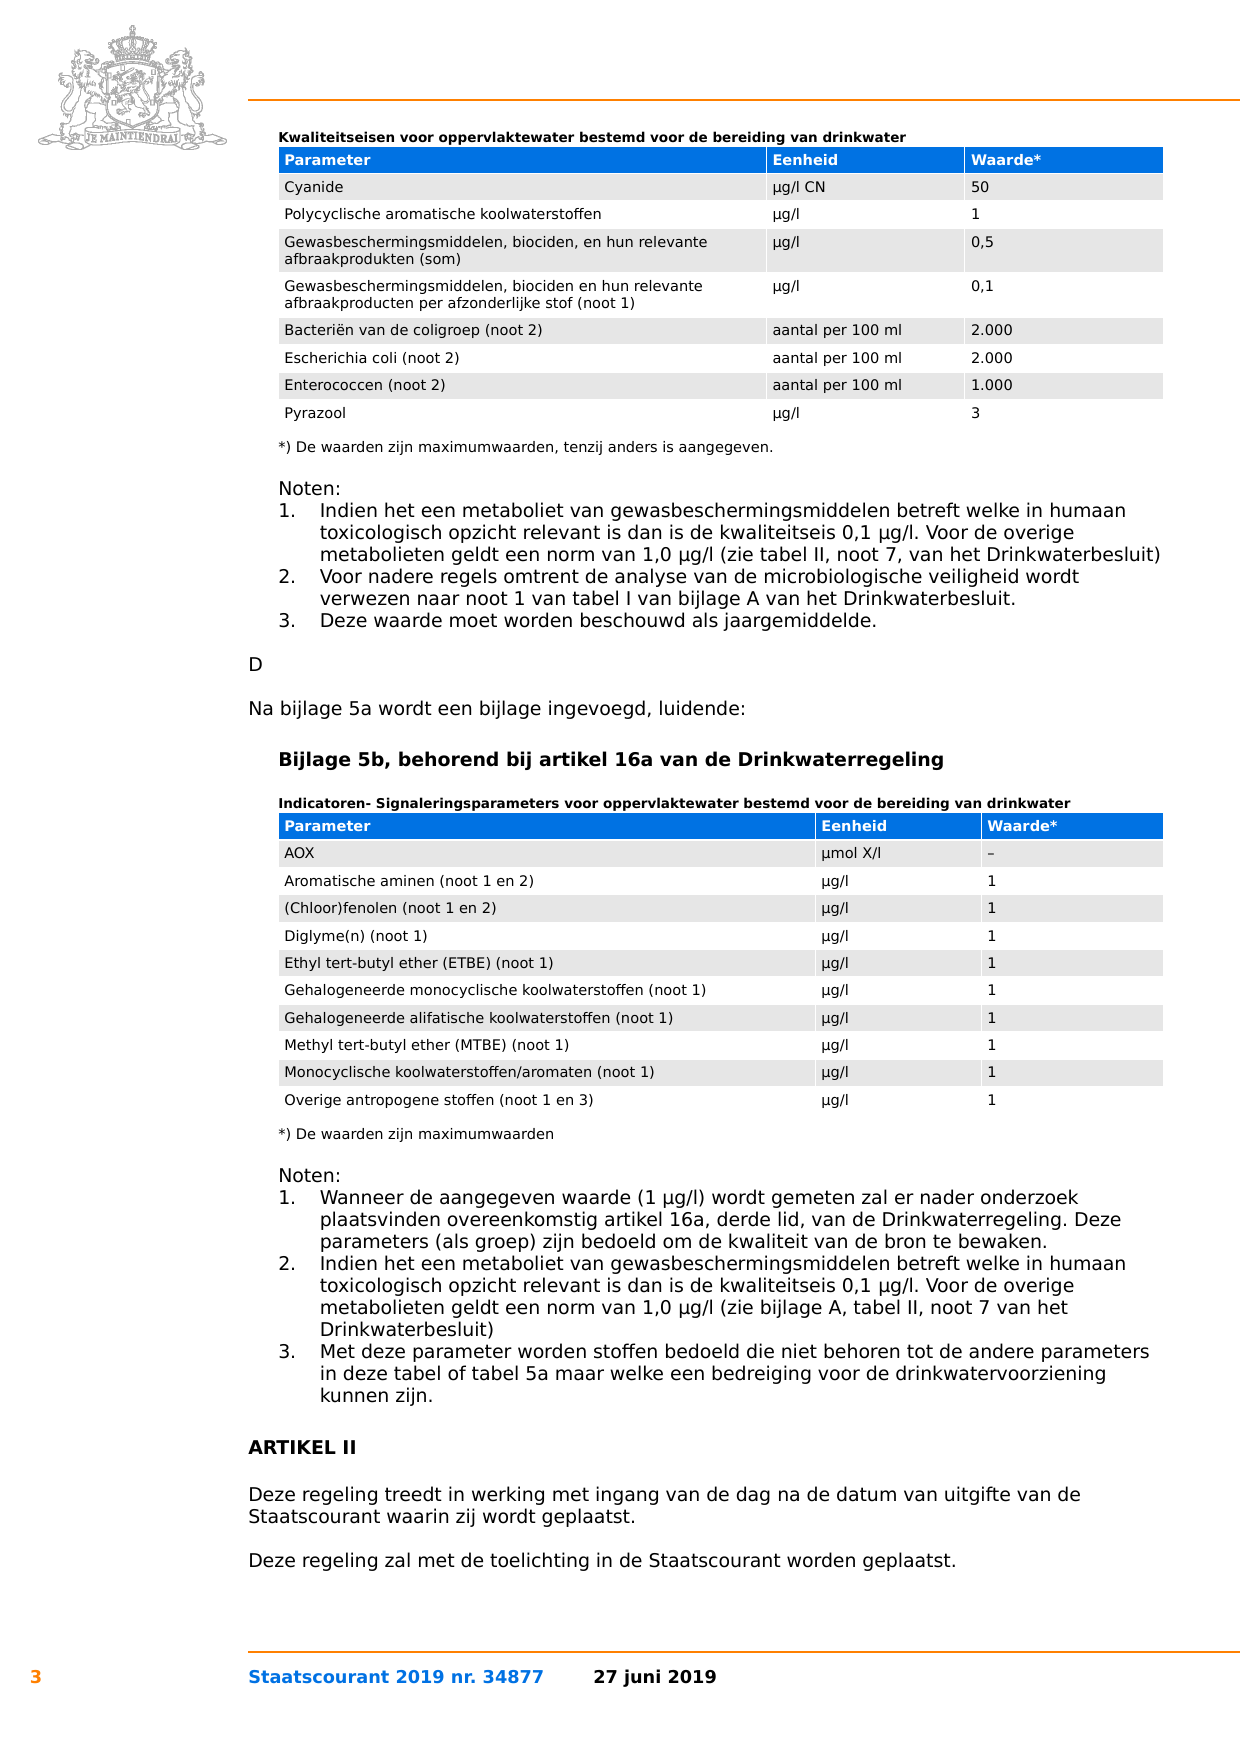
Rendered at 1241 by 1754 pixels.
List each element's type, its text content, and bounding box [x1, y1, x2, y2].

table_cell Ethyl tert-butyl ether (ETBE) (noot 1) [279, 950, 815, 976]
table_cell µg/l [816, 1060, 981, 1086]
table_cell 3 [965, 400, 1163, 426]
text D [248, 653, 1163, 676]
table_cell 1 [982, 1005, 1163, 1031]
table_cell 2.000 [965, 345, 1163, 371]
table_cell Diglyme(n) (noot 1) [279, 923, 815, 949]
table_cell Enterococcen (noot 2) [279, 373, 766, 399]
table_cell 1 [982, 923, 1163, 949]
table_cell Waarde* [982, 813, 1163, 839]
table_cell 1 [982, 950, 1163, 976]
table_cell Overige antropogene stoffen (noot 1 en 3) [279, 1087, 815, 1113]
text 2. Voor nadere regels omtrent de analyse van de microbiologische veiligheid wordt verwezen naar noot 1 van tabel I van bijlage A van het Drinkwaterbesluit. [278, 566, 1163, 610]
table_header Kwaliteitseisen voor oppervlaktewater bestemd voor de bereiding van drinkwater [278, 130, 1163, 146]
table_cell aantal per 100 ml [767, 318, 964, 344]
subtitle ARTIKEL II [248, 1437, 1163, 1459]
table_cell aantal per 100 ml [767, 373, 964, 399]
table_cell µg/l [767, 273, 964, 317]
table_cell AOX [279, 841, 815, 867]
table_cell Parameter [279, 147, 766, 173]
table_cell Parameter [279, 813, 815, 839]
table_cell Gehalogeneerde alifatische koolwaterstoffen (noot 1) [279, 1005, 815, 1031]
table_cell µg/l [816, 978, 981, 1004]
subtitle Bijlage 5b, behorend bij artikel 16a van de Drinkwaterregeling [278, 749, 1163, 771]
table_cell Gewasbeschermingsmiddelen, biociden en hun relevante afbraakproducten per afzonderlijke stof (noot 1) [279, 273, 766, 317]
table_header Indicatoren- Signaleringsparameters voor oppervlaktewater bestemd voor de bereiding van drinkwater [278, 796, 1163, 812]
table_cell µg/l [767, 400, 964, 426]
table_cell Pyrazool [279, 400, 766, 426]
table_cell *) De waarden zijn maximumwaarden [278, 1115, 1163, 1143]
table_cell µg/l [816, 950, 981, 976]
table_cell (Chloor)fenolen (noot 1 en 2) [279, 895, 815, 922]
table_cell Escherichia coli (noot 2) [279, 345, 766, 371]
picture [38, 25, 227, 150]
text 3. Deze waarde moet worden beschouwd als jaargemiddelde. [278, 610, 1163, 632]
text 1. Wanneer de aangegeven waarde (1 µg/l) wordt gemeten zal er nader onderzoek plaatsvinden overeenkomstig artikel 16a, derde lid, van de Drinkwaterregeling. Deze parameters (als groep) zijn bedoeld om de kwaliteit van de bron te bewaken. [278, 1187, 1163, 1253]
table_cell 50 [965, 174, 1163, 200]
table_cell 1.000 [965, 373, 1163, 399]
table_cell Eenheid [767, 147, 964, 173]
table_cell 0,5 [965, 229, 1163, 272]
table_cell 1 [982, 978, 1163, 1004]
table_cell 1 [982, 895, 1163, 922]
table_cell – [982, 841, 1163, 867]
text Deze regeling treedt in werking met ingang van de dag na de datum van uitgifte van de Staatscourant waarin zij wordt geplaatst. [248, 1484, 1163, 1528]
text Noten: [278, 478, 1163, 500]
text Noten: [278, 1165, 1163, 1187]
table_cell µg/l [816, 895, 981, 922]
text 1. Indien het een metaboliet van gewasbeschermingsmiddelen betreft welke in humaan toxicologisch opzicht relevant is dan is de kwaliteitseis 0,1 µg/l. Voor de overige metabolieten geldt een norm van 1,0 µg/l (zie tabel II, noot 7, van het Drinkwaterbesluit) [278, 500, 1163, 566]
text Deze regeling zal met de toelichting in de Staatscourant worden geplaatst. [248, 1550, 1163, 1572]
text Na bijlage 5a wordt een bijlage ingevoegd, luidende: [248, 697, 1163, 719]
table_cell µg/l [816, 1005, 981, 1031]
table_cell Methyl tert-butyl ether (MTBE) (noot 1) [279, 1032, 815, 1059]
table_cell Polycyclische aromatische koolwaterstoffen [279, 201, 766, 228]
table_cell 1 [965, 201, 1163, 228]
table_cell *) De waarden zijn maximumwaarden, tenzij anders is aangegeven. [278, 427, 1163, 456]
table_cell µg/l [767, 201, 964, 228]
table_cell Eenheid [816, 813, 981, 839]
text 3. Met deze parameter worden stoffen bedoeld die niet behoren tot de andere parameters in deze tabel of tabel 5a maar welke een bedreiging voor de drinkwatervoorziening kunnen zijn. [278, 1341, 1163, 1407]
table_cell µg/l [816, 868, 981, 894]
table_cell Aromatische aminen (noot 1 en 2) [279, 868, 815, 894]
text 2. Indien het een metaboliet van gewasbeschermingsmiddelen betreft welke in humaan toxicologisch opzicht relevant is dan is de kwaliteitseis 0,1 µg/l. Voor de overige metabolieten geldt een norm van 1,0 µg/l (zie bijlage A, tabel II, noot 7 van het Drinkwaterbesluit) [278, 1253, 1163, 1341]
table_cell Gewasbeschermingsmiddelen, biociden, en hun relevante afbraakprodukten (som) [279, 229, 766, 272]
table_cell Gehalogeneerde monocyclische koolwaterstoffen (noot 1) [279, 978, 815, 1004]
table_cell µg/l [816, 1032, 981, 1059]
table_cell Monocyclische koolwaterstoffen/aromaten (noot 1) [279, 1060, 815, 1086]
table_cell Bacteriën van de coligroep (noot 2) [279, 318, 766, 344]
table_cell 0,1 [965, 273, 1163, 317]
table_cell aantal per 100 ml [767, 345, 964, 371]
table_cell µg/l [816, 923, 981, 949]
table_cell 1 [982, 1060, 1163, 1086]
table_cell µg/l [767, 229, 964, 272]
table_cell 1 [982, 1032, 1163, 1059]
table_cell 2.000 [965, 318, 1163, 344]
table_cell µg/l [816, 1087, 981, 1113]
table_cell Waarde* [965, 147, 1163, 173]
table_cell µmol X/l [816, 841, 981, 867]
table_cell 1 [982, 1087, 1163, 1113]
table_cell Cyanide [279, 174, 766, 200]
table_cell 1 [982, 868, 1163, 894]
table_cell µg/l CN [767, 174, 964, 200]
